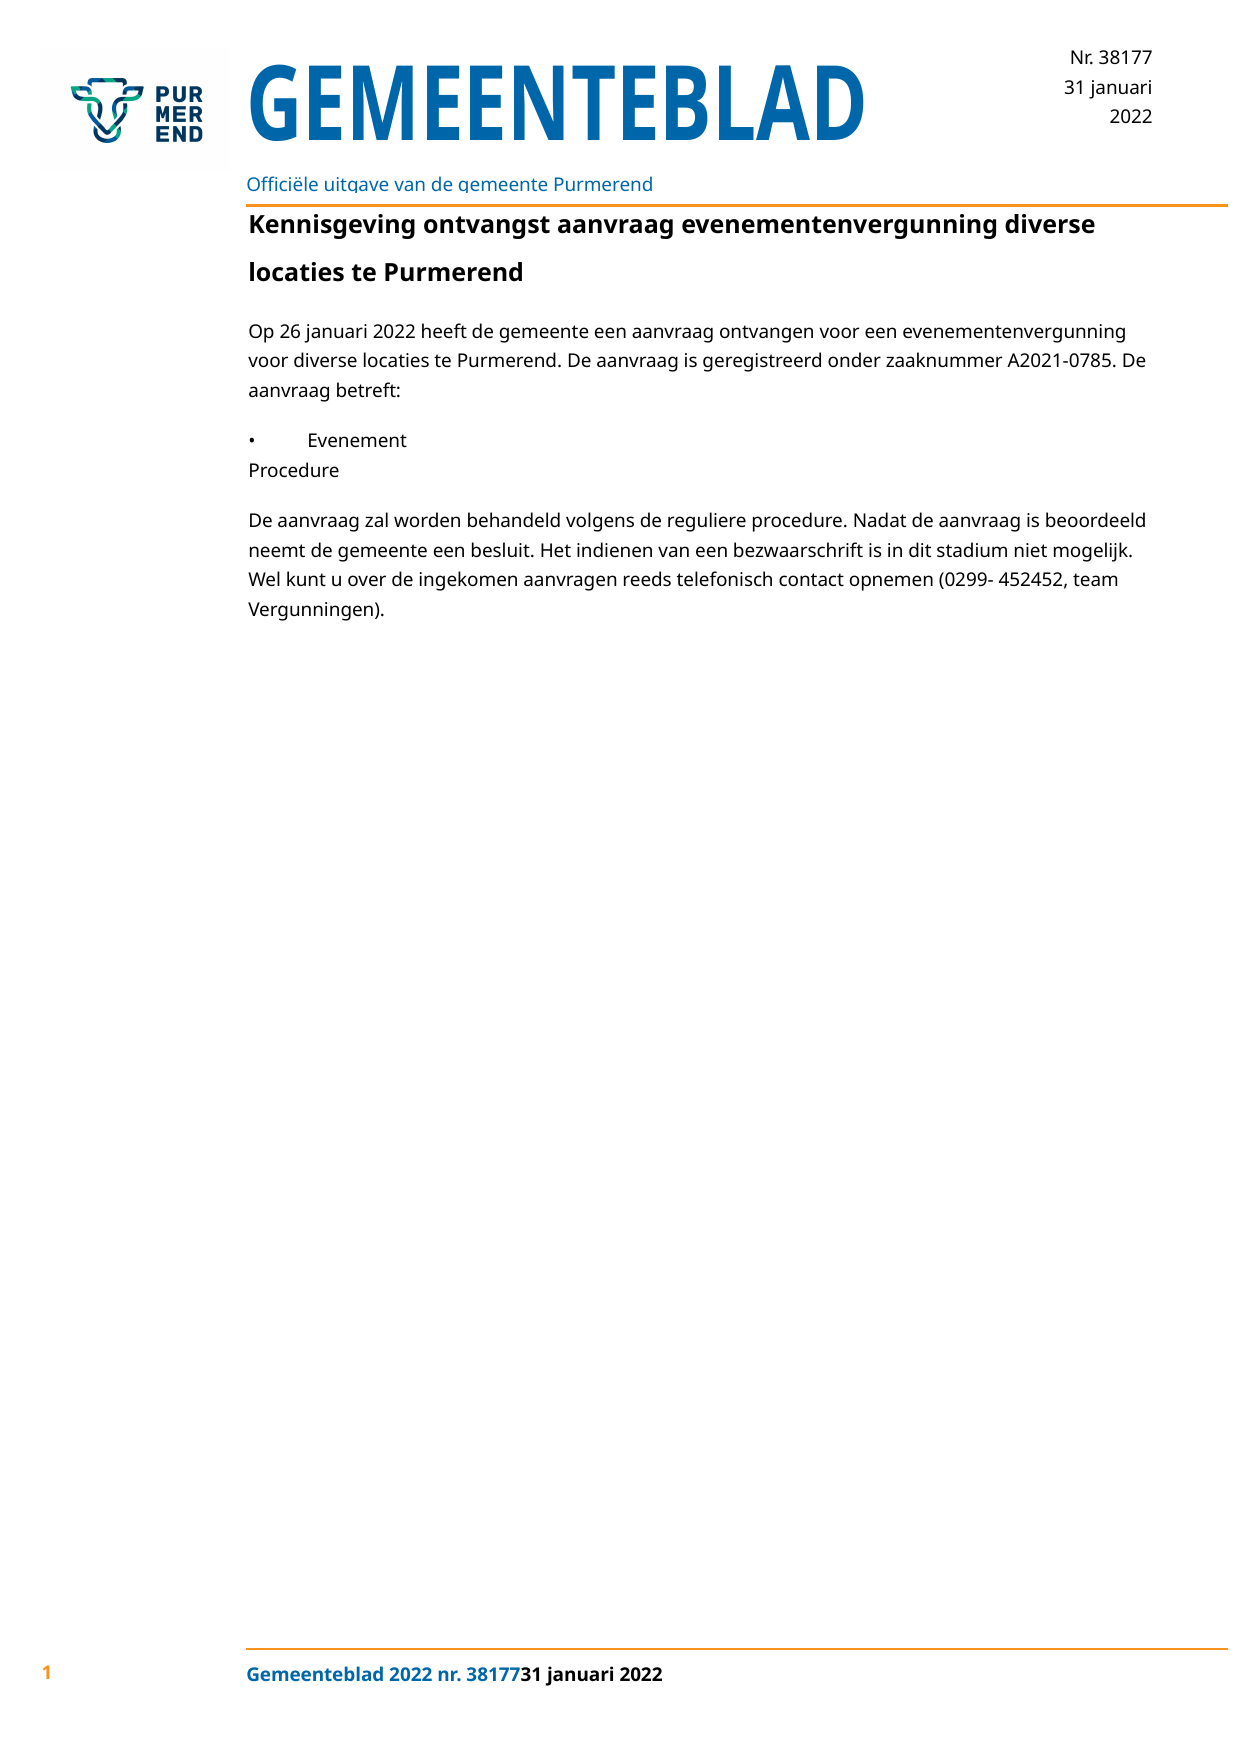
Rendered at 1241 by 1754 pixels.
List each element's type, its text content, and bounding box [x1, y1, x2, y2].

list Evenement [248, 427, 1152, 453]
picture [41, 47, 231, 172]
text Kennisgeving ontvangst aanvraag evenementenvergunning diverse locaties te Purmerend [248, 207, 1152, 288]
text Op 26 januari 2022 heeft de gemeente een aanvraag ontvangen voor een evenementenvergunning voor diverse locaties te Purmerend. De aanvraag is geregistreerd onder zaaknummer A2021-0785. De aanvraag betreft: [248, 318, 1152, 403]
text De aanvraag zal worden behandeld volgens de reguliere procedure. Nadat de aanvraag is beoordeeld neemt de gemeente een besluit. Het indienen van een bezwaarschrift is in dit stadium niet mogelijk. Wel kunt u over de ingekomen aanvragen reeds telefonisch contact opnemen (0299- 452452, team Vergunningen). [248, 507, 1152, 622]
text Procedure [248, 457, 1152, 483]
